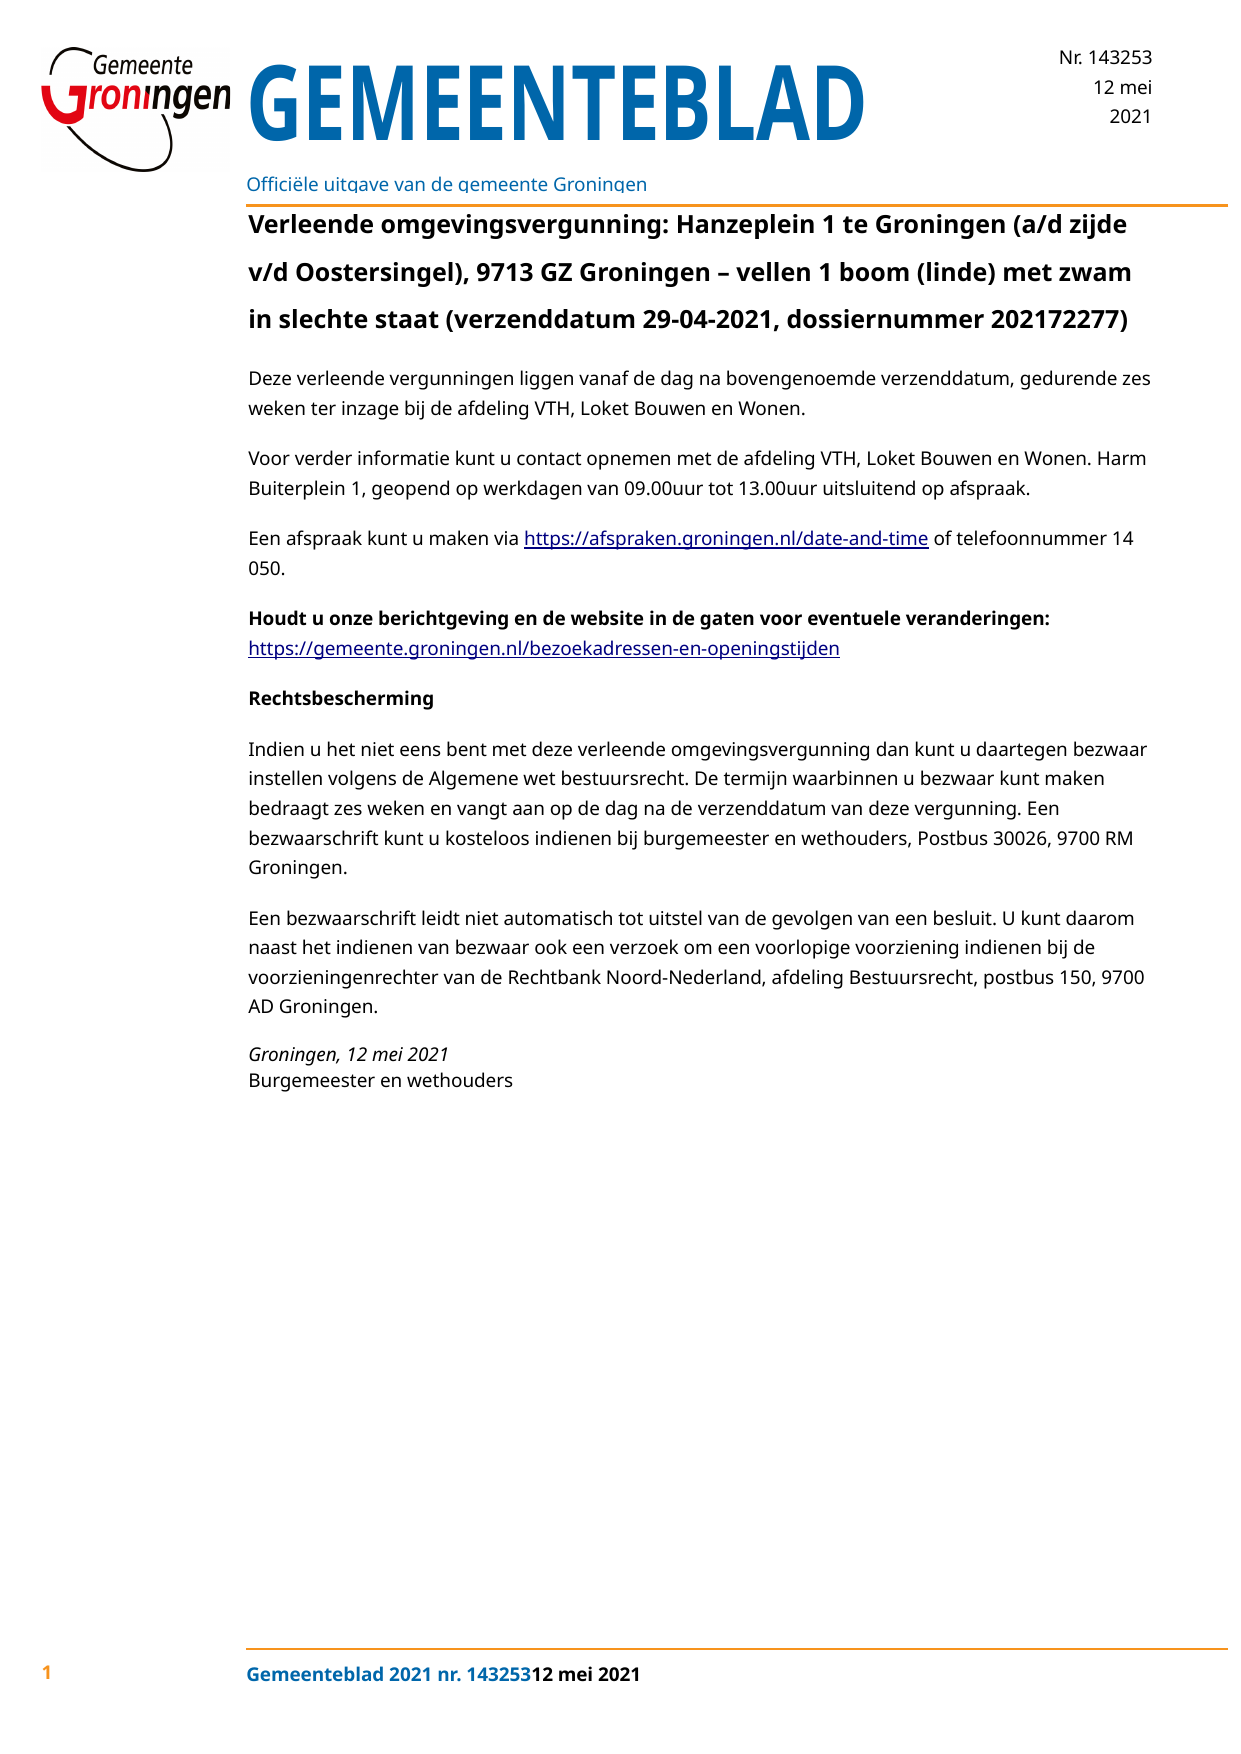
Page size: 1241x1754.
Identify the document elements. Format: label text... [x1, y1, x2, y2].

text Groningen, 12 mei 2021 [248, 1041, 1152, 1067]
picture [41, 47, 231, 172]
text Deze verleende vergunningen liggen vanaf de dag na bovengenoemde verzenddatum, gedurende zes weken ter inzage bij de afdeling VTH, Loket Bouwen en Wonen. [248, 366, 1152, 421]
text Voor verder informatie kunt u contact opnemen met de afdeling VTH, Loket Bouwen en Wonen. Harm Buiterplein 1, geopend op werkdagen van 09.00uur tot 13.00uur uitsluitend op afspraak. [248, 446, 1152, 501]
text Een afspraak kunt u maken via https://afspraken.groningen.nl/date-and-time of telefoonnummer 14 050. [248, 526, 1152, 581]
text Een bezwaarschrift leidt niet automatisch tot uitstel van de gevolgen van een besluit. U kunt daarom naast het indienen van bezwaar ook een verzoek om een voorlopige voorziening indienen bij de voorzieningenrechter van de Rechtbank Noord-Nederland, afdeling Bestuursrecht, postbus 150, 9700 AD Groningen. [248, 905, 1152, 1019]
text Houdt u onze berichtgeving en de website in de gaten voor eventuele veranderingen: https://gemeente.groningen.nl/bezoekadressen-en-openingstijden [248, 606, 1152, 661]
text Indien u het niet eens bent met deze verleende omgevingsvergunning dan kunt u daartegen bezwaar instellen volgens de Algemene wet bestuursrecht. De termijn waarbinnen u bezwaar kunt maken bedraagt zes weken en vangt aan op de dag na de verzenddatum van deze vergunning. Een bezwaarschrift kunt u kosteloos indienen bij burgemeester en wethouders, Postbus 30026, 9700 RM Groningen. [248, 736, 1152, 880]
text Verleende omgevingsvergunning: Hanzeplein 1 te Groningen (a/d zijde v/d Oostersingel), 9713 GZ Groningen – vellen 1 boom (linde) met zwam in slechte staat (verzenddatum 29-04-2021, dossiernummer 202172277) [248, 207, 1152, 336]
text Burgemeester en wethouders [248, 1067, 1152, 1093]
text Rechtsbescherming [248, 686, 1152, 711]
